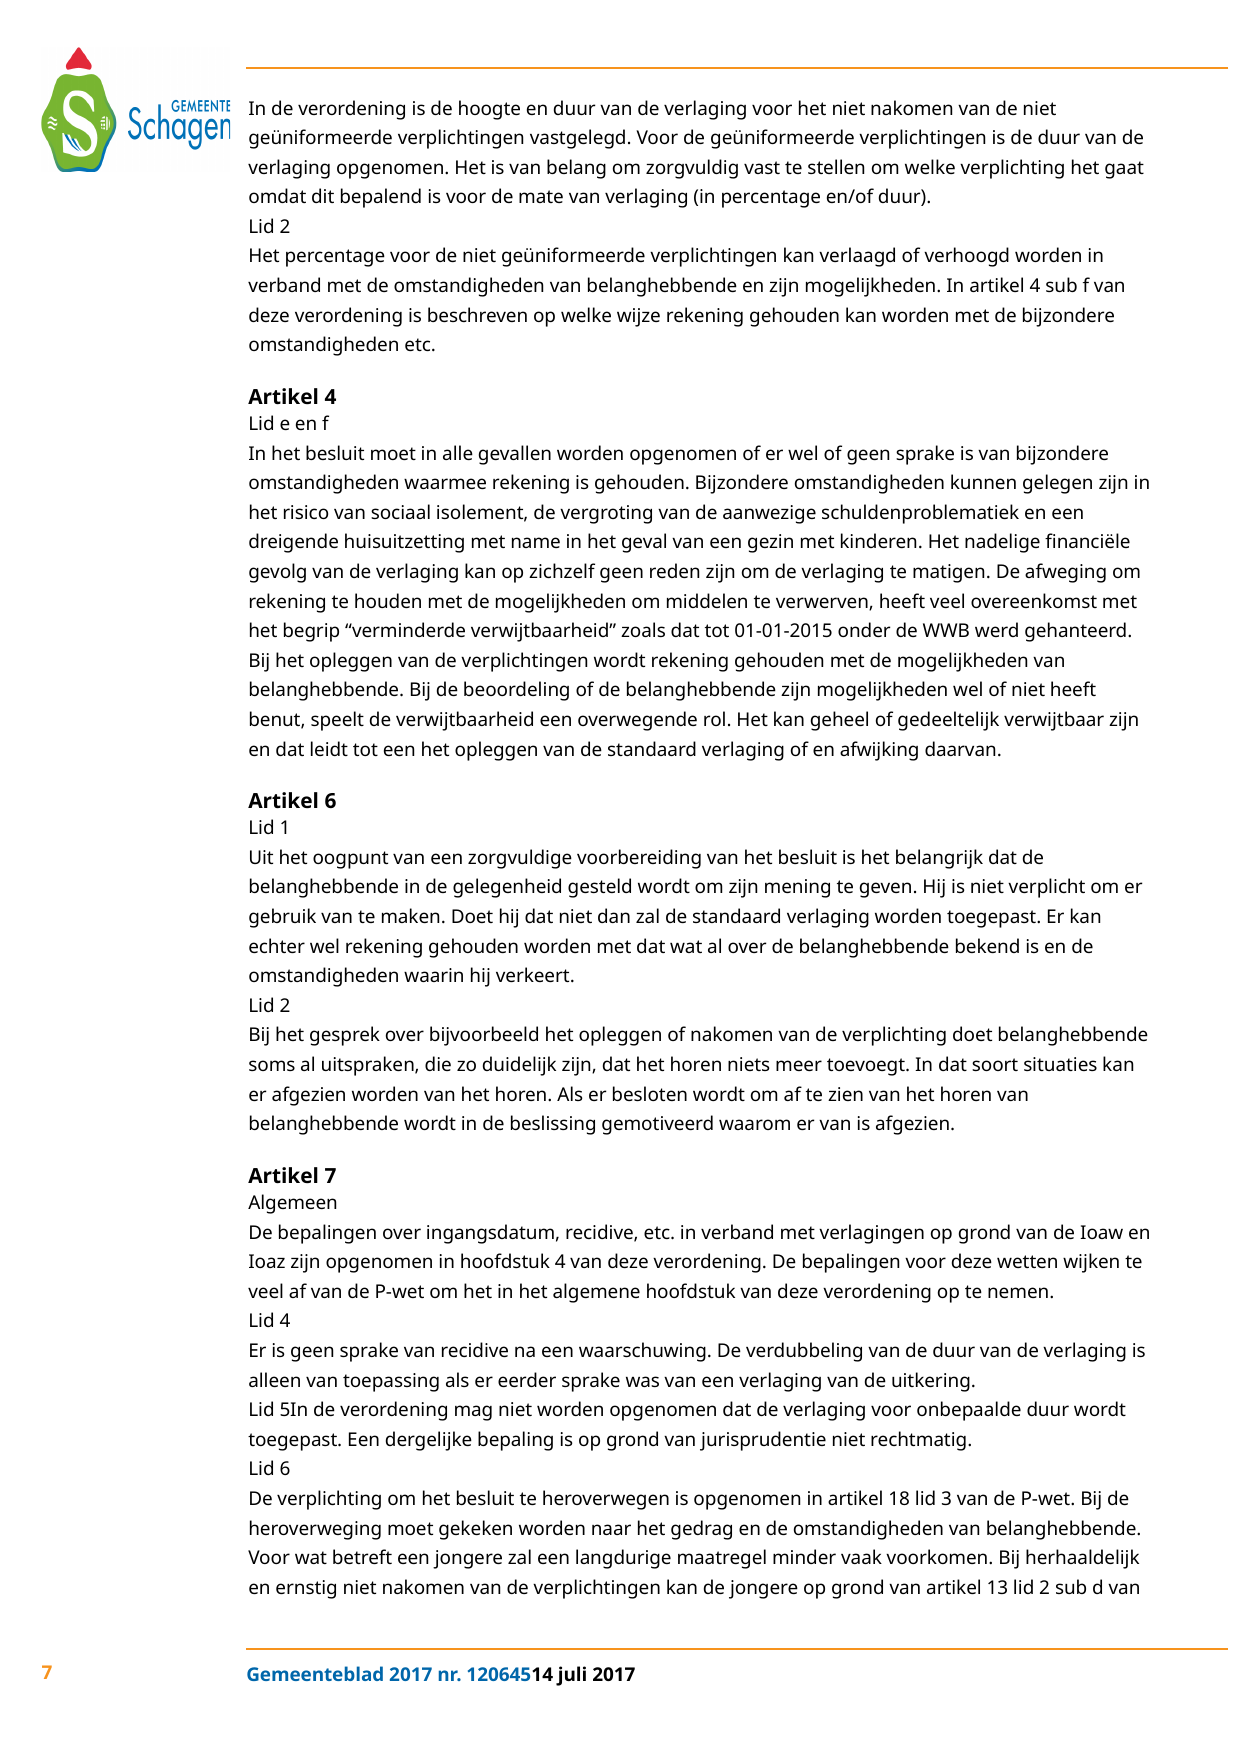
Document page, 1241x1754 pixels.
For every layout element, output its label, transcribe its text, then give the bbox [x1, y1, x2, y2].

text Lid e en f [248, 410, 1152, 436]
text Lid 5In de verordening mag niet worden opgenomen dat de verlaging voor onbepaalde duur wordt toegepast. Een dergelijke bepaling is op grond van jurisprudentie niet rechtmatig. [248, 1396, 1152, 1452]
text Lid 4 [248, 1308, 1152, 1333]
text Artikel 7 [248, 1161, 1152, 1189]
text Lid 1 [248, 814, 1152, 840]
text Lid 2 [248, 213, 1152, 239]
text Lid 2 [248, 992, 1152, 1018]
text Algemeen [248, 1189, 1152, 1215]
text In de verordening is de hoogte en duur van de verlaging voor het niet nakomen van de niet geüniformeerde verplichtingen vastgelegd. Voor de geüniformeerde verplichtingen is de duur van de verlaging opgenomen. Het is van belang om zorgvuldig vast te stellen om welke verplichting het gaat omdat dit bepalend is voor de mate van verlaging (in percentage en/of duur). [248, 95, 1152, 209]
text Voor wat betreft een jongere zal een langdurige maatregel minder vaak voorkomen. Bij herhaaldelijk en ernstig niet nakomen van de verplichtingen kan de jongere op grond van artikel 13 lid 2 sub d van [248, 1544, 1152, 1599]
text Bij het gesprek over bijvoorbeeld het opleggen of nakomen van de verplichting doet belanghebbende soms al uitspraken, die zo duidelijk zijn, dat het horen niets meer toevoegt. In dat soort situaties kan er afgezien worden van het horen. Als er besloten wordt om af te zien van het horen van belanghebbende wordt in de beslissing gemotiveerd waarom er van is afgezien. [248, 1022, 1152, 1136]
picture [41, 47, 231, 172]
text Lid 6 [248, 1456, 1152, 1481]
text Artikel 4 [248, 382, 1152, 410]
text In het besluit moet in alle gevallen worden opgenomen of er wel of geen sprake is van bijzondere omstandigheden waarmee rekening is gehouden. Bijzondere omstandigheden kunnen gelegen zijn in het risico van sociaal isolement, de vergroting van de aanwezige schuldenproblematiek en een dreigende huisuitzetting met name in het geval van een gezin met kinderen. Het nadelige financiële gevolg van de verlaging kan op zichzelf geen reden zijn om de verlaging te matigen. De afweging om rekening te houden met de mogelijkheden om middelen te verwerven, heeft veel overeenkomst met het begrip “verminderde verwijtbaarheid” zoals dat tot 01-01-2015 onder de WWB werd gehanteerd. Bij het opleggen van de verplichtingen wordt rekening gehouden met de mogelijkheden van belanghebbende. Bij de beoordeling of de belanghebbende zijn mogelijkheden wel of niet heeft benut, speelt de verwijtbaarheid een overwegende rol. Het kan geheel of gedeeltelijk verwijtbaar zijn en dat leidt tot een het opleggen van de standaard verlaging of en afwijking daarvan. [248, 440, 1152, 761]
text De verplichting om het besluit te heroverwegen is opgenomen in artikel 18 lid 3 van de P-wet. Bij de heroverweging moet gekeken worden naar het gedrag en de omstandigheden van belanghebbende. [248, 1485, 1152, 1540]
text Het percentage voor de niet geüniformeerde verplichtingen kan verlaagd of verhoogd worden in verband met de omstandigheden van belanghebbende en zijn mogelijkheden. In artikel 4 sub f van deze verordening is beschreven op welke wijze rekening gehouden kan worden met de bijzondere omstandigheden etc. [248, 243, 1152, 357]
text De bepalingen over ingangsdatum, recidive, etc. in verband met verlagingen op grond van de Ioaw en Ioaz zijn opgenomen in hoofdstuk 4 van deze verordening. De bepalingen voor deze wetten wijken te veel af van de P-wet om het in het algemene hoofdstuk van deze verordening op te nemen. [248, 1219, 1152, 1304]
text Er is geen sprake van recidive na een waarschuwing. De verdubbeling van de duur van de verlaging is alleen van toepassing als er eerder sprake was van een verlaging van de uitkering. [248, 1337, 1152, 1392]
text Uit het oogpunt van een zorgvuldige voorbereiding van het besluit is het belangrijk dat de belanghebbende in de gelegenheid gesteld wordt om zijn mening te geven. Hij is niet verplicht om er gebruik van te maken. Doet hij dat niet dan zal de standaard verlaging worden toegepast. Er kan echter wel rekening gehouden worden met dat wat al over de belanghebbende bekend is en de omstandigheden waarin hij verkeert. [248, 844, 1152, 988]
text Artikel 6 [248, 786, 1152, 814]
